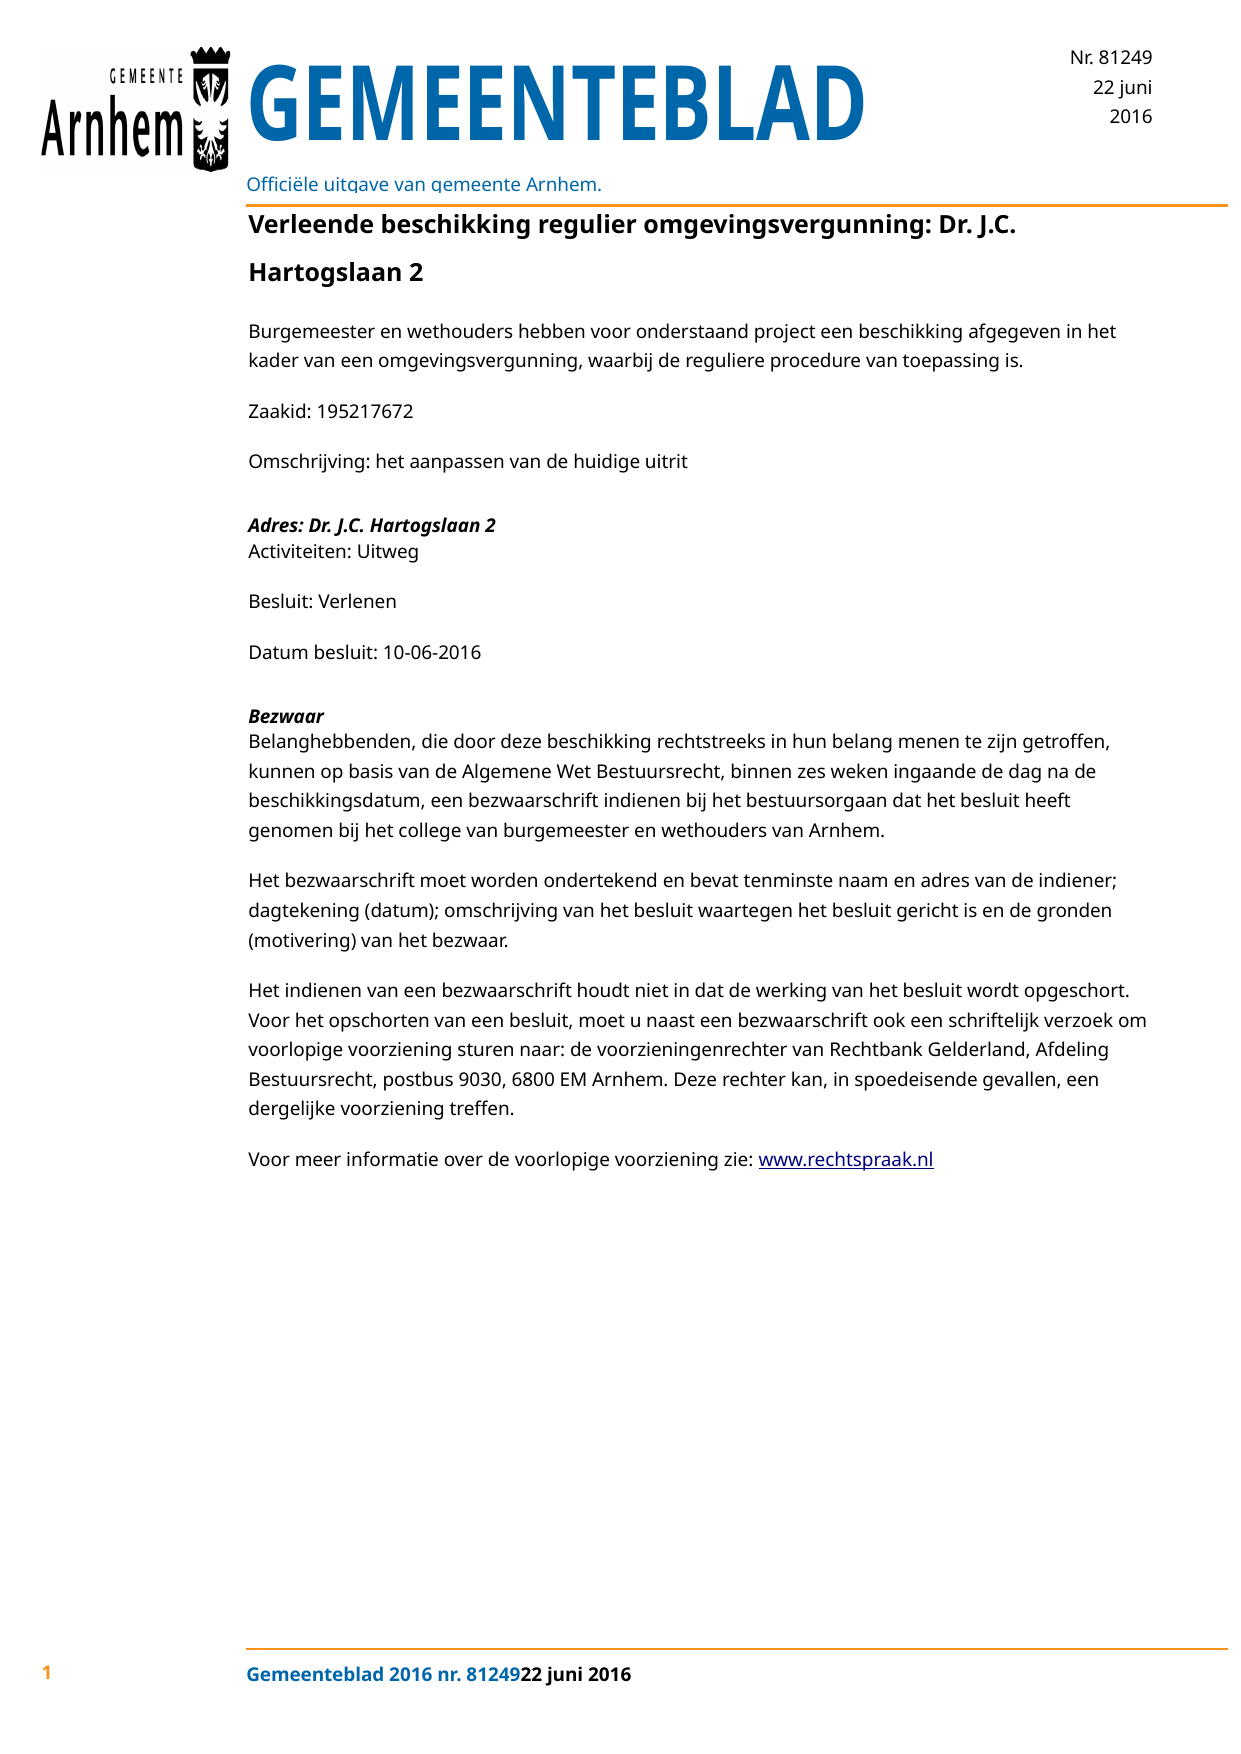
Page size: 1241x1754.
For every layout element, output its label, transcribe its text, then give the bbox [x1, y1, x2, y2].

text Datum besluit: 10-06-2016 [248, 639, 1152, 664]
text Zaakid: 195217672 [248, 398, 1152, 424]
text Burgemeester en wethouders hebben voor onderstaand project een beschikking afgegeven in het kader van een omgevingsvergunning, waarbij de reguliere procedure van toepassing is. [248, 318, 1152, 373]
text Belanghebbenden, die door deze beschikking rechtstreeks in hun belang menen te zijn getroffen, kunnen op basis van de Algemene Wet Bestuursrecht, binnen zes weken ingaande de dag na de beschikkingsdatum, een bezwaarschrift indienen bij het bestuursorgaan dat het besluit heeft genomen bij het college van burgemeester en wethouders van Arnhem. [248, 728, 1152, 843]
text Het indienen van een bezwaarschrift houdt niet in dat de werking van het besluit wordt opgeschort. Voor het opschorten van een besluit, moet u naast een bezwaarschrift ook een schriftelijk verzoek om voorlopige voorziening sturen naar: de voorzieningenrechter van Rechtbank Gelderland, Afdeling Bestuursrecht, postbus 9030, 6800 EM Arnhem. Deze rechter kan, in spoedeisende gevallen, een dergelijke voorziening treffen. [248, 977, 1152, 1121]
text Verleende beschikking regulier omgevingsvergunning: Dr. J.C. Hartogslaan 2 [248, 207, 1152, 288]
text Bezwaar [248, 703, 1152, 728]
text Voor meer informatie over de voorlopige voorziening zie: www.rechtspraak.nl [248, 1146, 1152, 1172]
text Het bezwaarschrift moet worden ondertekend en bevat tenminste naam en adres van de indiener; dagtekening (datum); omschrijving van het besluit waartegen het besluit gericht is en de gronden (motivering) van het bezwaar. [248, 868, 1152, 953]
picture [41, 47, 231, 172]
text Adres: Dr. J.C. Hartogslaan 2 [248, 512, 1152, 538]
text Besluit: Verlenen [248, 588, 1152, 614]
text Activiteiten: Uitweg [248, 538, 1152, 564]
text Omschrijving: het aanpassen van de huidige uitrit [248, 448, 1152, 474]
